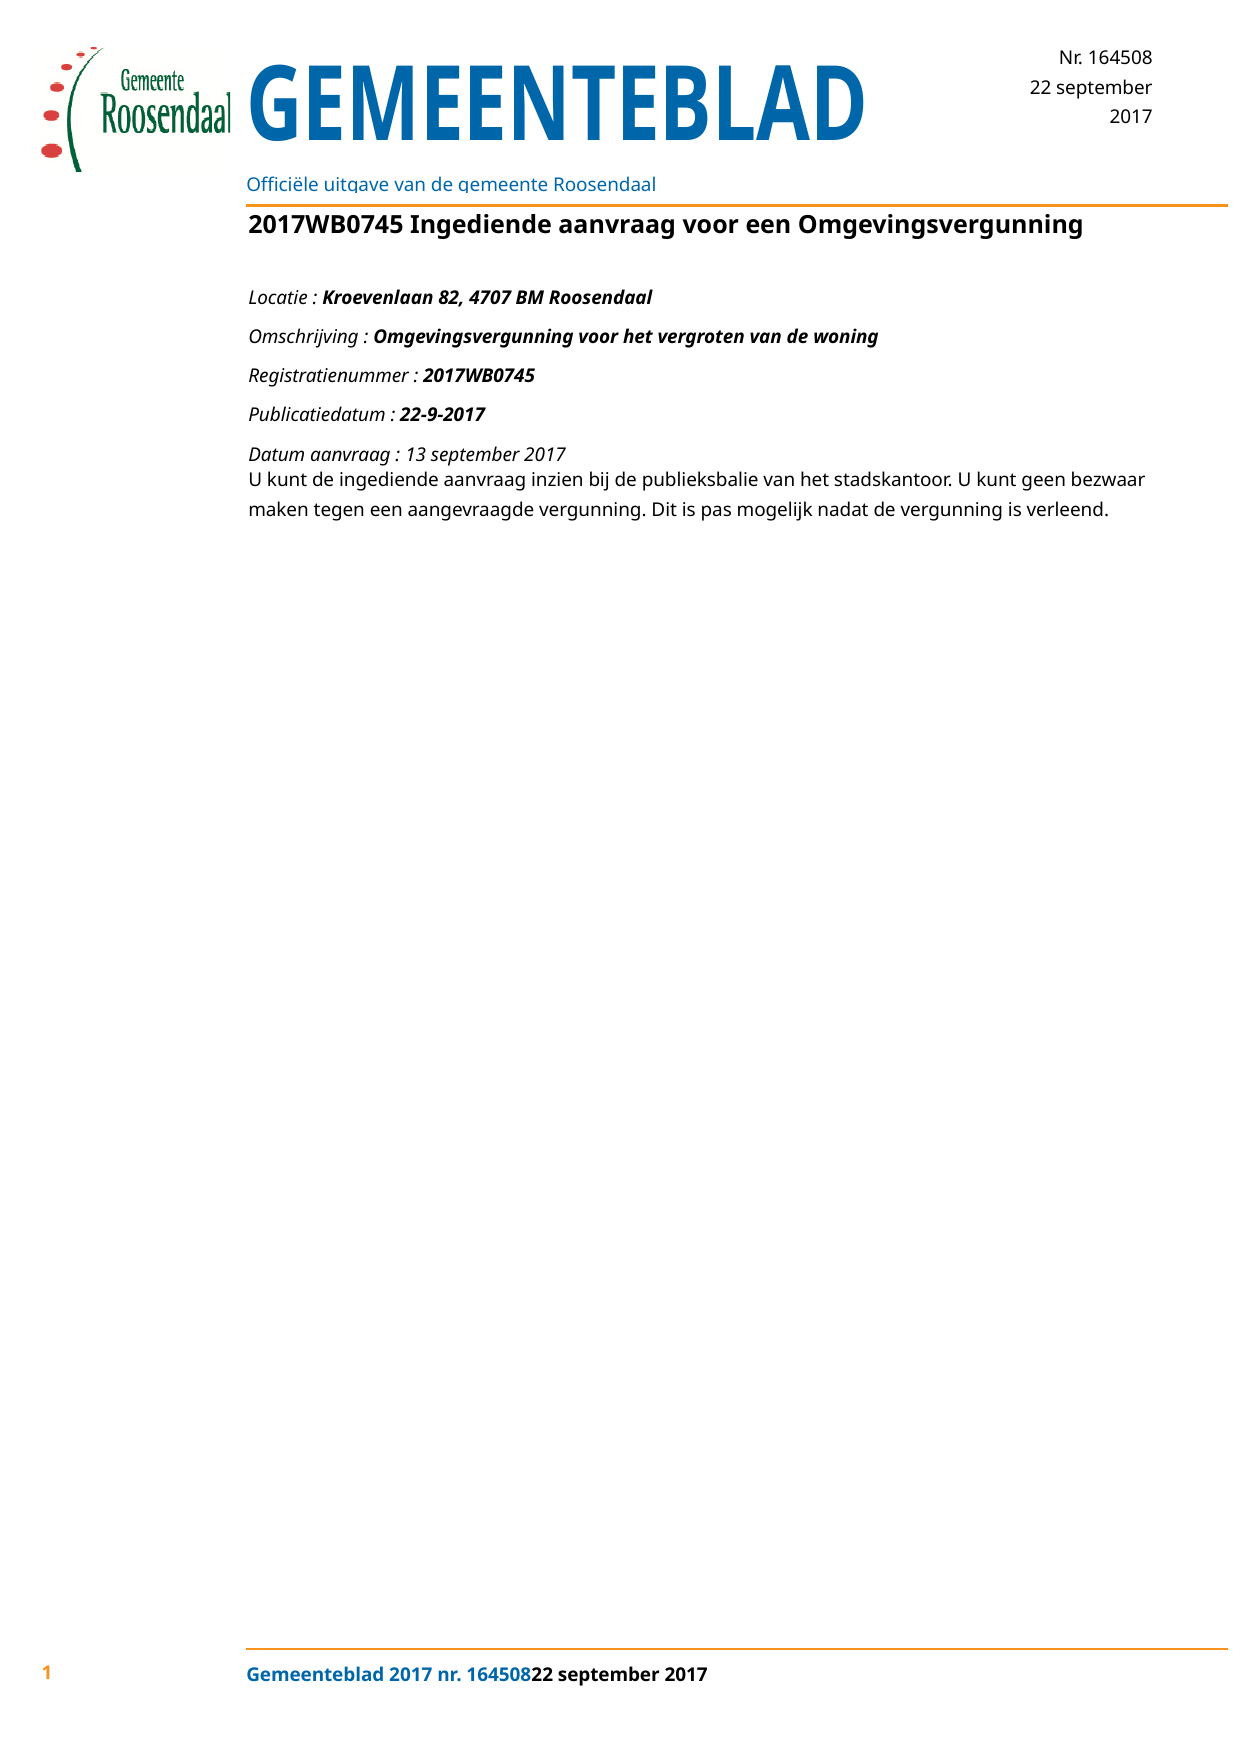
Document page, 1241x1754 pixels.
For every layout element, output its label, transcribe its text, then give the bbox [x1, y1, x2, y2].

text Omschrijving : Omgevingsvergunning voor het vergroten van de woning [248, 323, 1152, 349]
text Locatie : Kroevenlaan 82, 4707 BM Roosendaal [248, 284, 1152, 309]
text U kunt de ingediende aanvraag inzien bij de publieksbalie van het stadskantoor. U kunt geen bezwaar maken tegen een aangevraagde vergunning. Dit is pas mogelijk nadat de vergunning is verleend. [248, 467, 1152, 522]
text Datum aanvraag : 13 september 2017 [248, 441, 1152, 467]
text 2017WB0745 Ingediende aanvraag voor een Omgevingsvergunning [248, 207, 1152, 241]
text Publicatiedatum : 22-9-2017 [248, 402, 1152, 427]
text Registratienummer : 2017WB0745 [248, 362, 1152, 388]
picture [41, 47, 231, 172]
